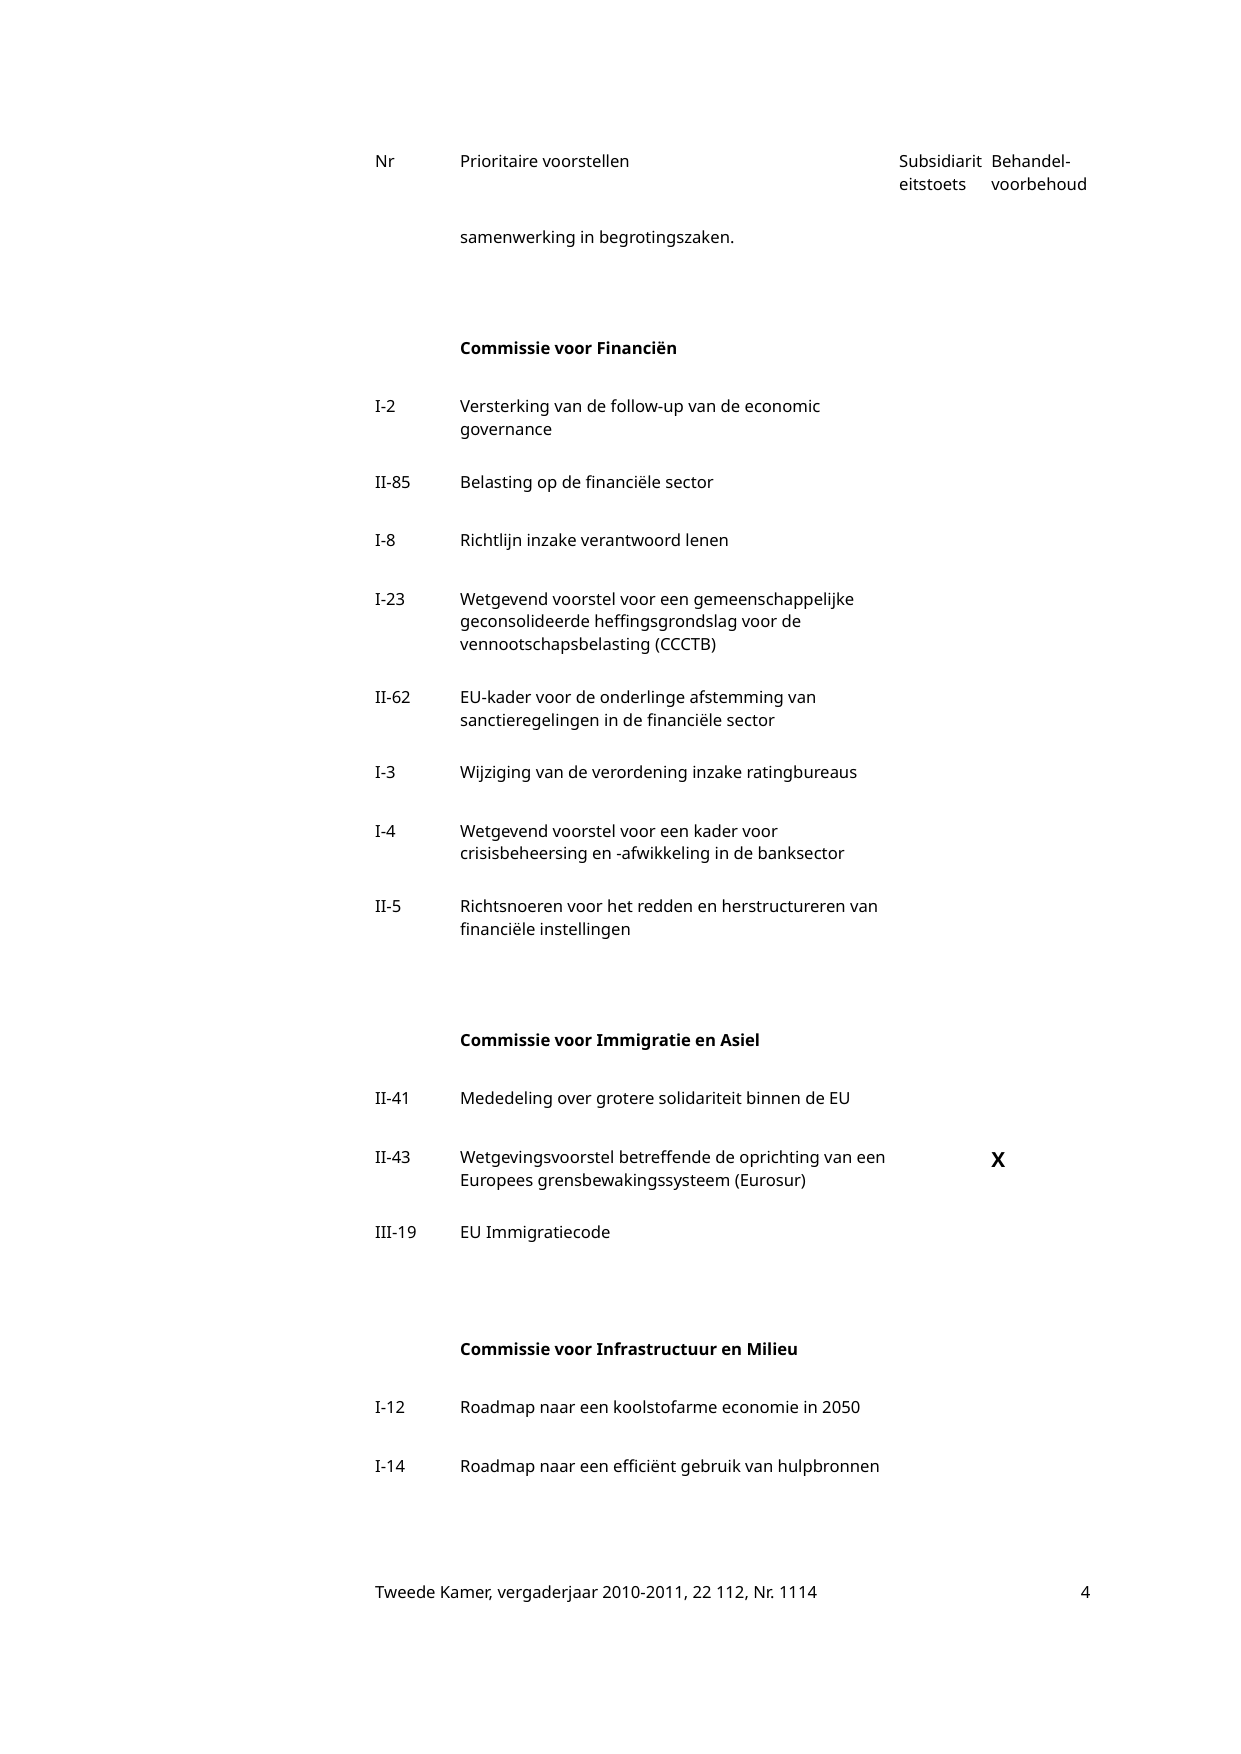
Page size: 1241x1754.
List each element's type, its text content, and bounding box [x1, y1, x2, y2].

table_cell I-4 [375, 819, 460, 895]
table_cell X [991, 1145, 1090, 1221]
table_cell I-14 [375, 1455, 460, 1513]
table_cell [375, 970, 460, 1028]
table_cell Wijziging van de verordening inzake ratingbureaus [460, 761, 899, 819]
table_cell [899, 278, 991, 337]
table_cell EU Immigratiecode [460, 1221, 899, 1279]
table_cell Roadmap naar een koolstofarme economie in 2050 [460, 1396, 899, 1454]
table_cell II-43 [375, 1145, 460, 1221]
table_cell [991, 1087, 1090, 1145]
table_cell [375, 278, 460, 337]
table_cell Commissie voor Infrastructuur en Milieu [460, 1338, 899, 1396]
table_cell [899, 819, 991, 895]
table_header Subsidiariteitstoets [899, 150, 991, 225]
table_cell EU-kader voor de onderlinge afstemming van sanctieregelingen in de financiële sector [460, 685, 899, 761]
table_cell [991, 278, 1090, 337]
table_cell II-62 [375, 685, 460, 761]
table_cell [991, 685, 1090, 761]
table_cell [460, 1279, 899, 1338]
table_cell Belasting op de financiële sector [460, 470, 899, 529]
table_cell [899, 1279, 991, 1338]
table_cell II-41 [375, 1087, 460, 1145]
table_cell [991, 970, 1090, 1028]
table_cell Commissie voor Immigratie en Asiel [460, 1029, 899, 1087]
table_cell [991, 761, 1090, 819]
table_cell [991, 225, 1090, 278]
table_cell I-12 [375, 1396, 460, 1454]
table_cell II-5 [375, 895, 460, 970]
table_cell III-19 [375, 1221, 460, 1279]
table_cell [460, 278, 899, 337]
table_cell [899, 1455, 991, 1513]
table_cell [899, 1396, 991, 1454]
table_cell [991, 1396, 1090, 1454]
table_cell Versterking van de follow-up van de economic governance [460, 395, 899, 470]
table_cell [375, 1279, 460, 1338]
table_cell Wetgevingsvoorstel betreffende de oprichting van een Europees grensbewakingssysteem (Eurosur) [460, 1145, 899, 1221]
table_cell [899, 895, 991, 970]
table_cell I-2 [375, 395, 460, 470]
table_cell [991, 529, 1090, 587]
table_cell [899, 1145, 991, 1221]
table_cell [375, 337, 460, 395]
table_cell [460, 970, 899, 1028]
table_cell [991, 470, 1090, 529]
table_cell I-8 [375, 529, 460, 587]
table_cell [899, 337, 991, 395]
table_cell I-3 [375, 761, 460, 819]
table_cell [991, 819, 1090, 895]
table_cell [991, 337, 1090, 395]
table_cell Roadmap naar een efficiënt gebruik van hulpbronnen [460, 1455, 899, 1513]
table_cell Wetgevend voorstel voor een kader voor crisisbeheersing en -afwikkeling in de banksector [460, 819, 899, 895]
table_cell samenwerking in begrotingszaken. [460, 225, 899, 278]
table_cell [899, 761, 991, 819]
table_cell [899, 395, 991, 470]
table_cell [991, 1279, 1090, 1338]
table_header Nr [375, 150, 460, 225]
table_cell [899, 587, 991, 685]
table_cell [991, 1221, 1090, 1279]
table_cell [991, 1455, 1090, 1513]
table_cell [899, 685, 991, 761]
table_cell Commissie voor Financiën [460, 337, 899, 395]
table_cell Wetgevend voorstel voor een gemeenschappelijke geconsolideerde heffingsgrondslag voor de vennootschapsbelasting (CCCTB) [460, 587, 899, 685]
table_cell [991, 587, 1090, 685]
table_cell [899, 1087, 991, 1145]
table_cell Mededeling over grotere solidariteit binnen de EU [460, 1087, 899, 1145]
table_cell I-23 [375, 587, 460, 685]
table_cell [375, 1338, 460, 1396]
table_cell [991, 1338, 1090, 1396]
table_cell [991, 395, 1090, 470]
table_cell [899, 970, 991, 1028]
table_cell [991, 1029, 1090, 1087]
table_cell [899, 470, 991, 529]
table_cell [375, 1029, 460, 1087]
table_cell [375, 225, 460, 278]
table_header Behandel-voorbehoud [991, 150, 1090, 225]
table_header Prioritaire voorstellen [460, 150, 899, 225]
table_cell [899, 1221, 991, 1279]
table_cell [991, 895, 1090, 970]
table_cell [899, 529, 991, 587]
table_cell II-85 [375, 470, 460, 529]
table_cell Richtsnoeren voor het redden en herstructureren van financiële instellingen [460, 895, 899, 970]
table_cell [899, 1338, 991, 1396]
table_cell Richtlijn inzake verantwoord lenen [460, 529, 899, 587]
table_cell [899, 225, 991, 278]
table_cell [899, 1029, 991, 1087]
